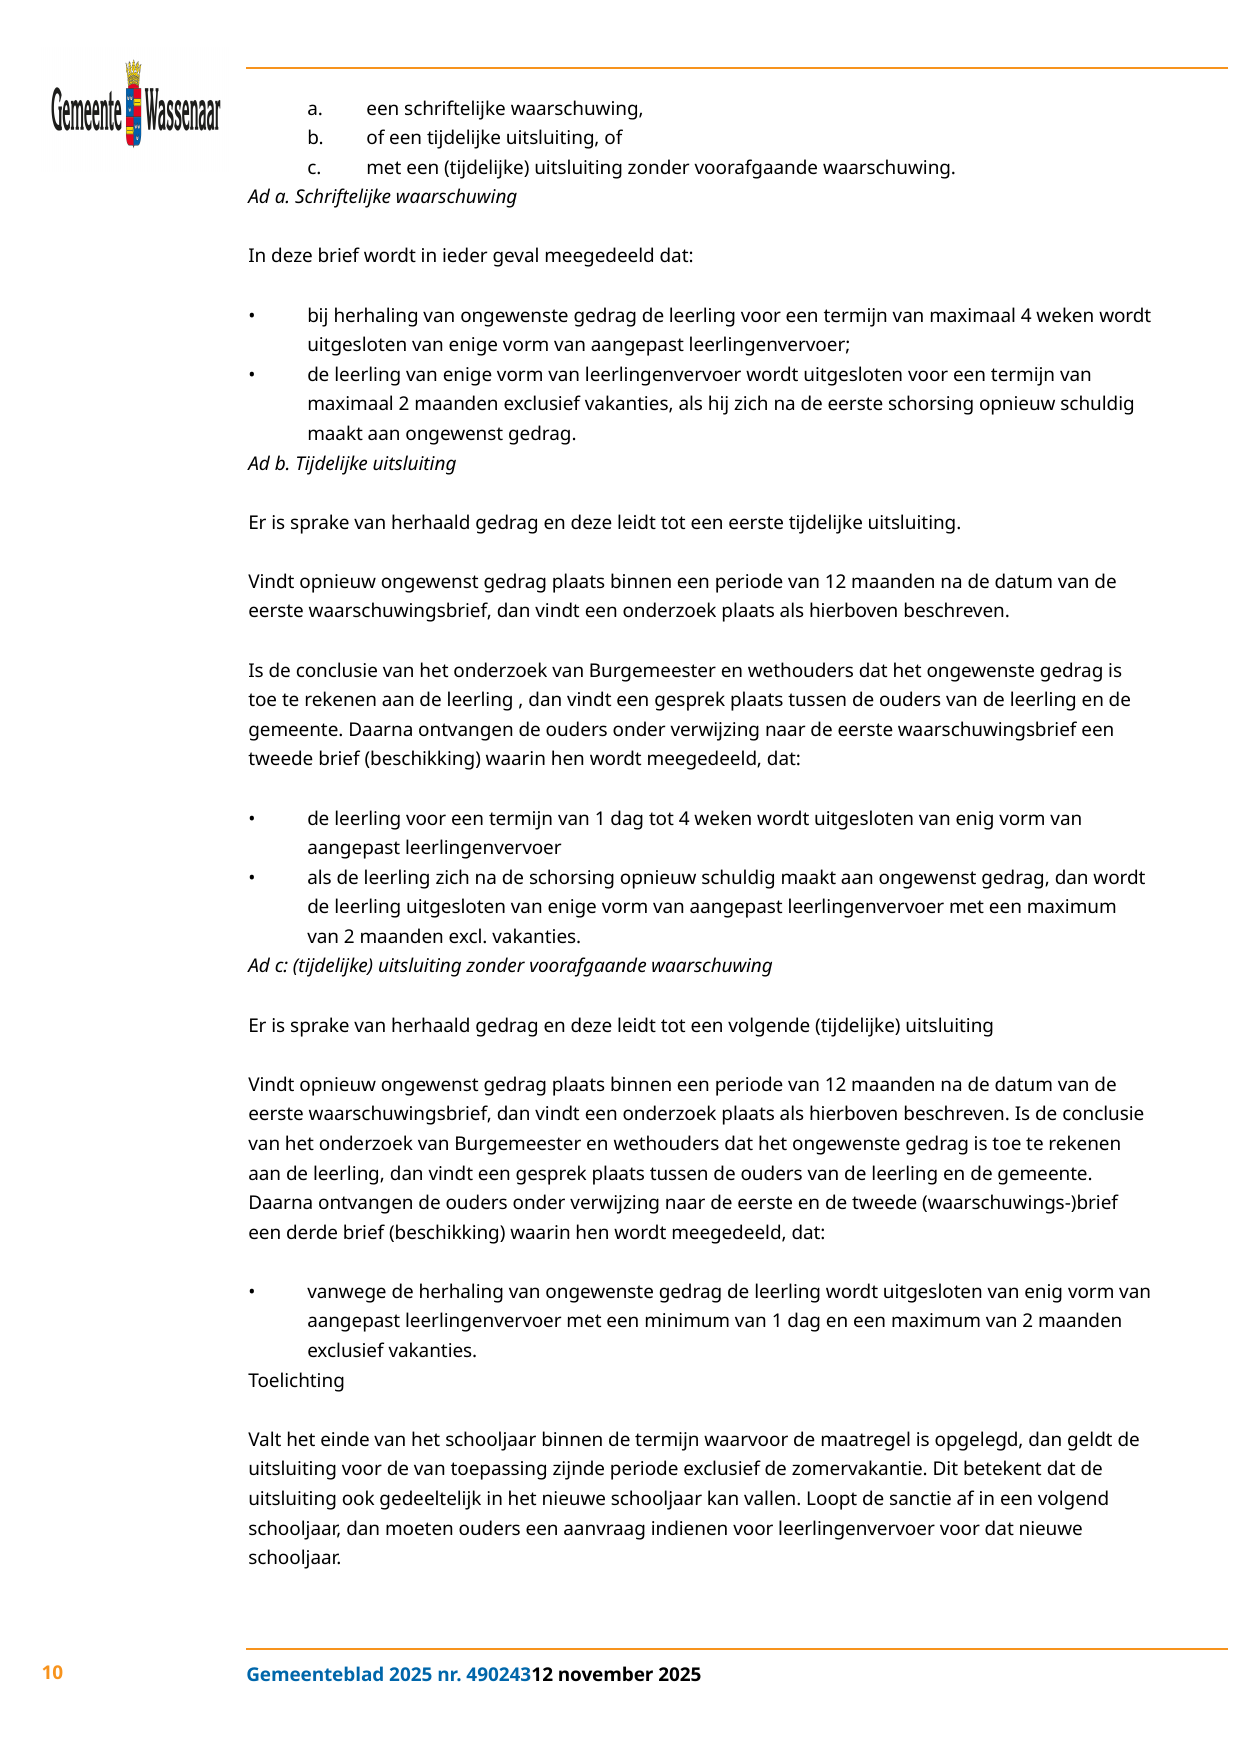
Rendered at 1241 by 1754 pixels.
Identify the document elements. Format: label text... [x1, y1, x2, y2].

text Vindt opnieuw ongewenst gedrag plaats binnen een periode van 12 maanden na de datum van de eerste waarschuwingsbrief, dan vindt een onderzoek plaats als hierboven beschreven. [248, 568, 1152, 623]
text In deze brief wordt in ieder geval meegedeeld dat: [248, 243, 1152, 268]
list vanwege de herhaling van ongewenste gedrag de leerling wordt uitgesloten van enig vorm van aangepast leerlingenvervoer met een minimum van 1 dag en een maximum van 2 maanden exclusief vakanties. [248, 1278, 1152, 1363]
picture [41, 47, 231, 172]
list of een tijdelijke uitsluiting, of [307, 124, 1152, 150]
text Valt het einde van het schooljaar binnen de termijn waarvoor de maatregel is opgelegd, dan geldt de uitsluiting voor de van toepassing zijnde periode exclusief de zomervakantie. Dit betekent dat de uitsluiting ook gedeeltelijk in het nieuwe schooljaar kan vallen. Loopt de sanctie af in een volgend schooljaar, dan moeten ouders een aanvraag indienen voor leerlingenvervoer voor dat nieuwe schooljaar. [248, 1426, 1152, 1570]
list de leerling voor een termijn van 1 dag tot 4 weken wordt uitgesloten van enig vorm van aangepast leerlingenvervoer [248, 805, 1152, 860]
list de leerling van enige vorm van leerlingenvervoer wordt uitgesloten voor een termijn van maximaal 2 maanden exclusief vakanties, als hij zich na de eerste schorsing opnieuw schuldig maakt aan ongewenst gedrag. [248, 361, 1152, 446]
text Ad a. Schriftelijke waarschuwing [248, 183, 1152, 209]
text Ad b. Tijdelijke uitsluiting [248, 450, 1152, 476]
text Is de conclusie van het onderzoek van Burgemeester en wethouders dat het ongewenste gedrag is toe te rekenen aan de leerling , dan vindt een gesprek plaats tussen de ouders van de leerling en de gemeente. Daarna ontvangen de ouders onder verwijzing naar de eerste waarschuwingsbrief een tweede brief (beschikking) waarin hen wordt meegedeeld, dat: [248, 657, 1152, 771]
text Er is sprake van herhaald gedrag en deze leidt tot een volgende (tijdelijke) uitsluiting [248, 1012, 1152, 1038]
list een schriftelijke waarschuwing, [307, 95, 1152, 121]
list als de leerling zich na de schorsing opnieuw schuldig maakt aan ongewenst gedrag, dan wordt de leerling uitgesloten van enige vorm van aangepast leerlingenvervoer met een maximum van 2 maanden excl. vakanties. [248, 864, 1152, 949]
text Vindt opnieuw ongewenst gedrag plaats binnen een periode van 12 maanden na de datum van de eerste waarschuwingsbrief, dan vindt een onderzoek plaats als hierboven beschreven. Is de conclusie van het onderzoek van Burgemeester en wethouders dat het ongewenste gedrag is toe te rekenen aan de leerling, dan vindt een gesprek plaats tussen de ouders van de leerling en de gemeente. Daarna ontvangen de ouders onder verwijzing naar de eerste en de tweede (waarschuwings-)brief een derde brief (beschikking) waarin hen wordt meegedeeld, dat: [248, 1071, 1152, 1245]
text Er is sprake van herhaald gedrag en deze leidt tot een eerste tijdelijke uitsluiting. [248, 509, 1152, 535]
list bij herhaling van ongewenste gedrag de leerling voor een termijn van maximaal 4 weken wordt uitgesloten van enige vorm van aangepast leerlingenvervoer; [248, 302, 1152, 357]
text Toelichting [248, 1367, 1152, 1393]
list met een (tijdelijke) uitsluiting zonder voorafgaande waarschuwing. [307, 154, 1152, 180]
text Ad c: (tijdelijke) uitsluiting zonder voorafgaande waarschuwing [248, 953, 1152, 978]
